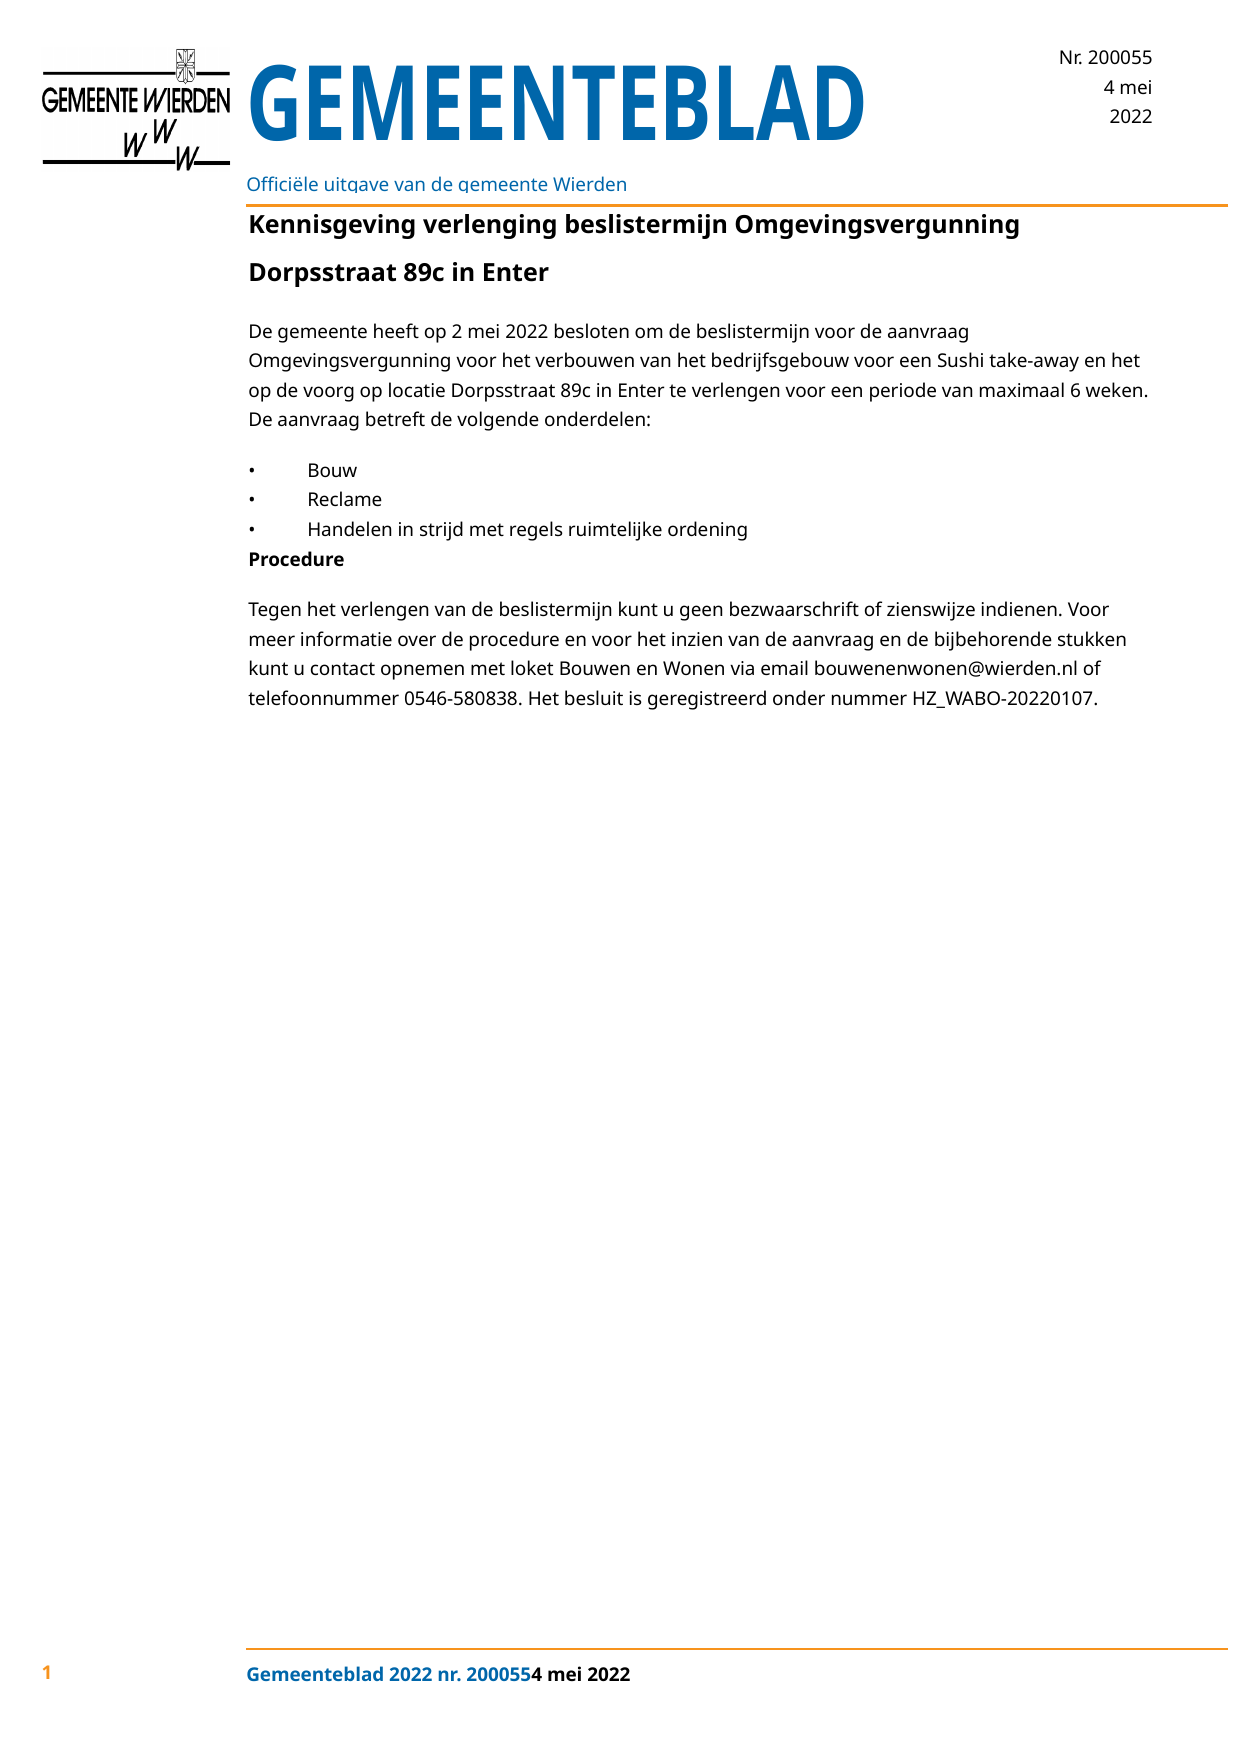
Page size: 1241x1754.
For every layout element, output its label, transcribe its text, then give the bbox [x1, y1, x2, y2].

list Bouw [248, 457, 1152, 483]
list Handelen in strijd met regels ruimtelijke ordening [248, 516, 1152, 542]
text Tegen het verlengen van de beslistermijn kunt u geen bezwaarschrift of zienswijze indienen. Voor meer informatie over de procedure en voor het inzien van de aanvraag en de bijbehorende stukken kunt u contact opnemen met loket Bouwen en Wonen via email bouwenenwonen@wierden.nl of telefoonnummer 0546-580838. Het besluit is geregistreerd onder nummer HZ_WABO-20220107. [248, 596, 1152, 711]
list Reclame [248, 487, 1152, 512]
picture [41, 47, 231, 172]
text Kennisgeving verlenging beslistermijn Omgevingsvergunning Dorpsstraat 89c in Enter [248, 207, 1152, 288]
text De gemeente heeft op 2 mei 2022 besloten om de beslistermijn voor de aanvraag Omgevingsvergunning voor het verbouwen van het bedrijfsgebouw voor een Sushi take-away en het op de voorg op locatie Dorpsstraat 89c in Enter te verlengen voor een periode van maximaal 6 weken. De aanvraag betreft de volgende onderdelen: [248, 318, 1152, 432]
text Procedure [248, 546, 1152, 572]
